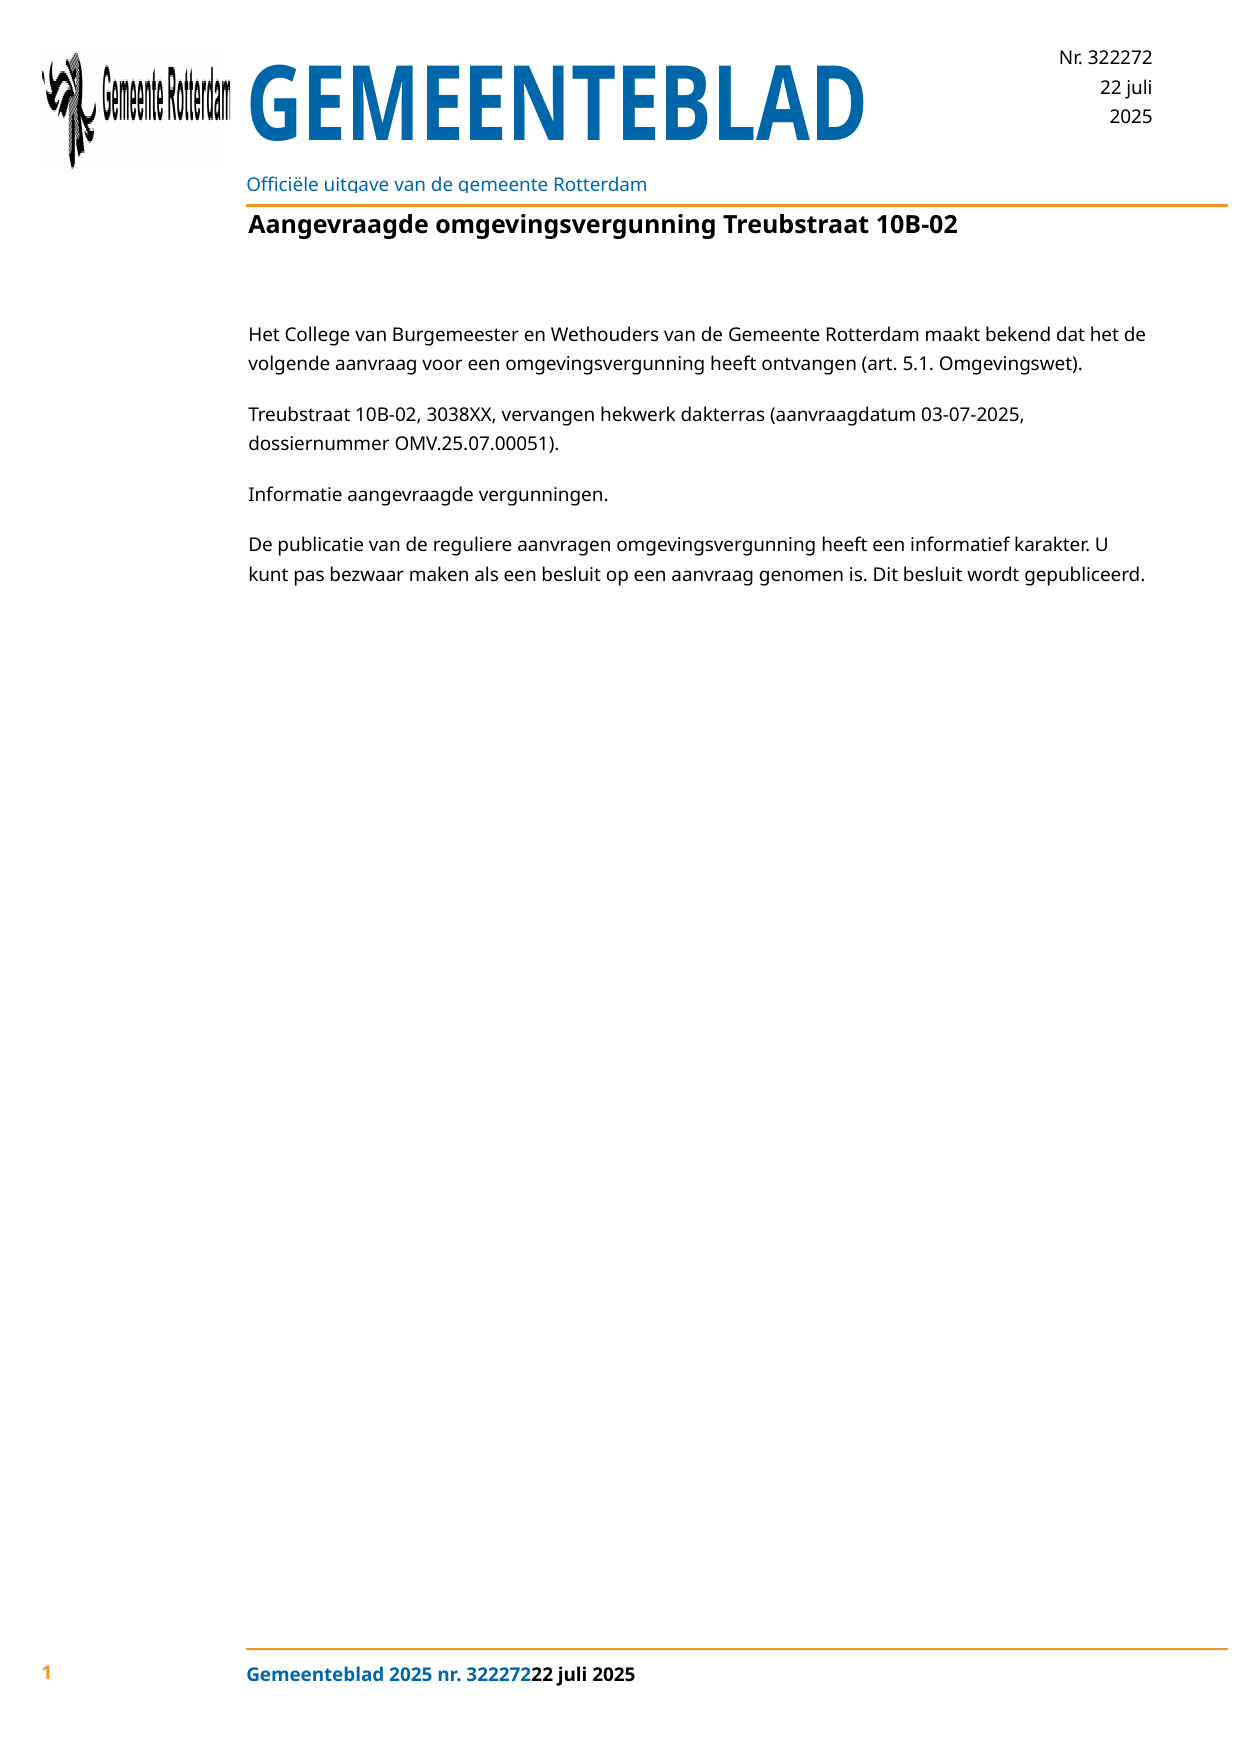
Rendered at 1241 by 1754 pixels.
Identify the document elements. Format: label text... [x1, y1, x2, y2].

text Informatie aangevraagde vergunningen. [248, 481, 1152, 506]
picture [41, 47, 231, 172]
text Aangevraagde omgevingsvergunning Treubstraat 10B-02 [248, 207, 1152, 241]
text Het College van Burgemeester en Wethouders van de Gemeente Rotterdam maakt bekend dat het de volgende aanvraag voor een omgevingsvergunning heeft ontvangen (art. 5.1. Omgevingswet). [248, 321, 1152, 376]
text De publicatie van de reguliere aanvragen omgevingsvergunning heeft een informatief karakter. U kunt pas bezwaar maken als een besluit op een aanvraag genomen is. Dit besluit wordt gepubliceerd. [248, 531, 1152, 586]
text Treubstraat 10B-02, 3038XX, vervangen hekwerk dakterras (aanvraagdatum 03-07-2025, dossiernummer OMV.25.07.00051). [248, 401, 1152, 456]
